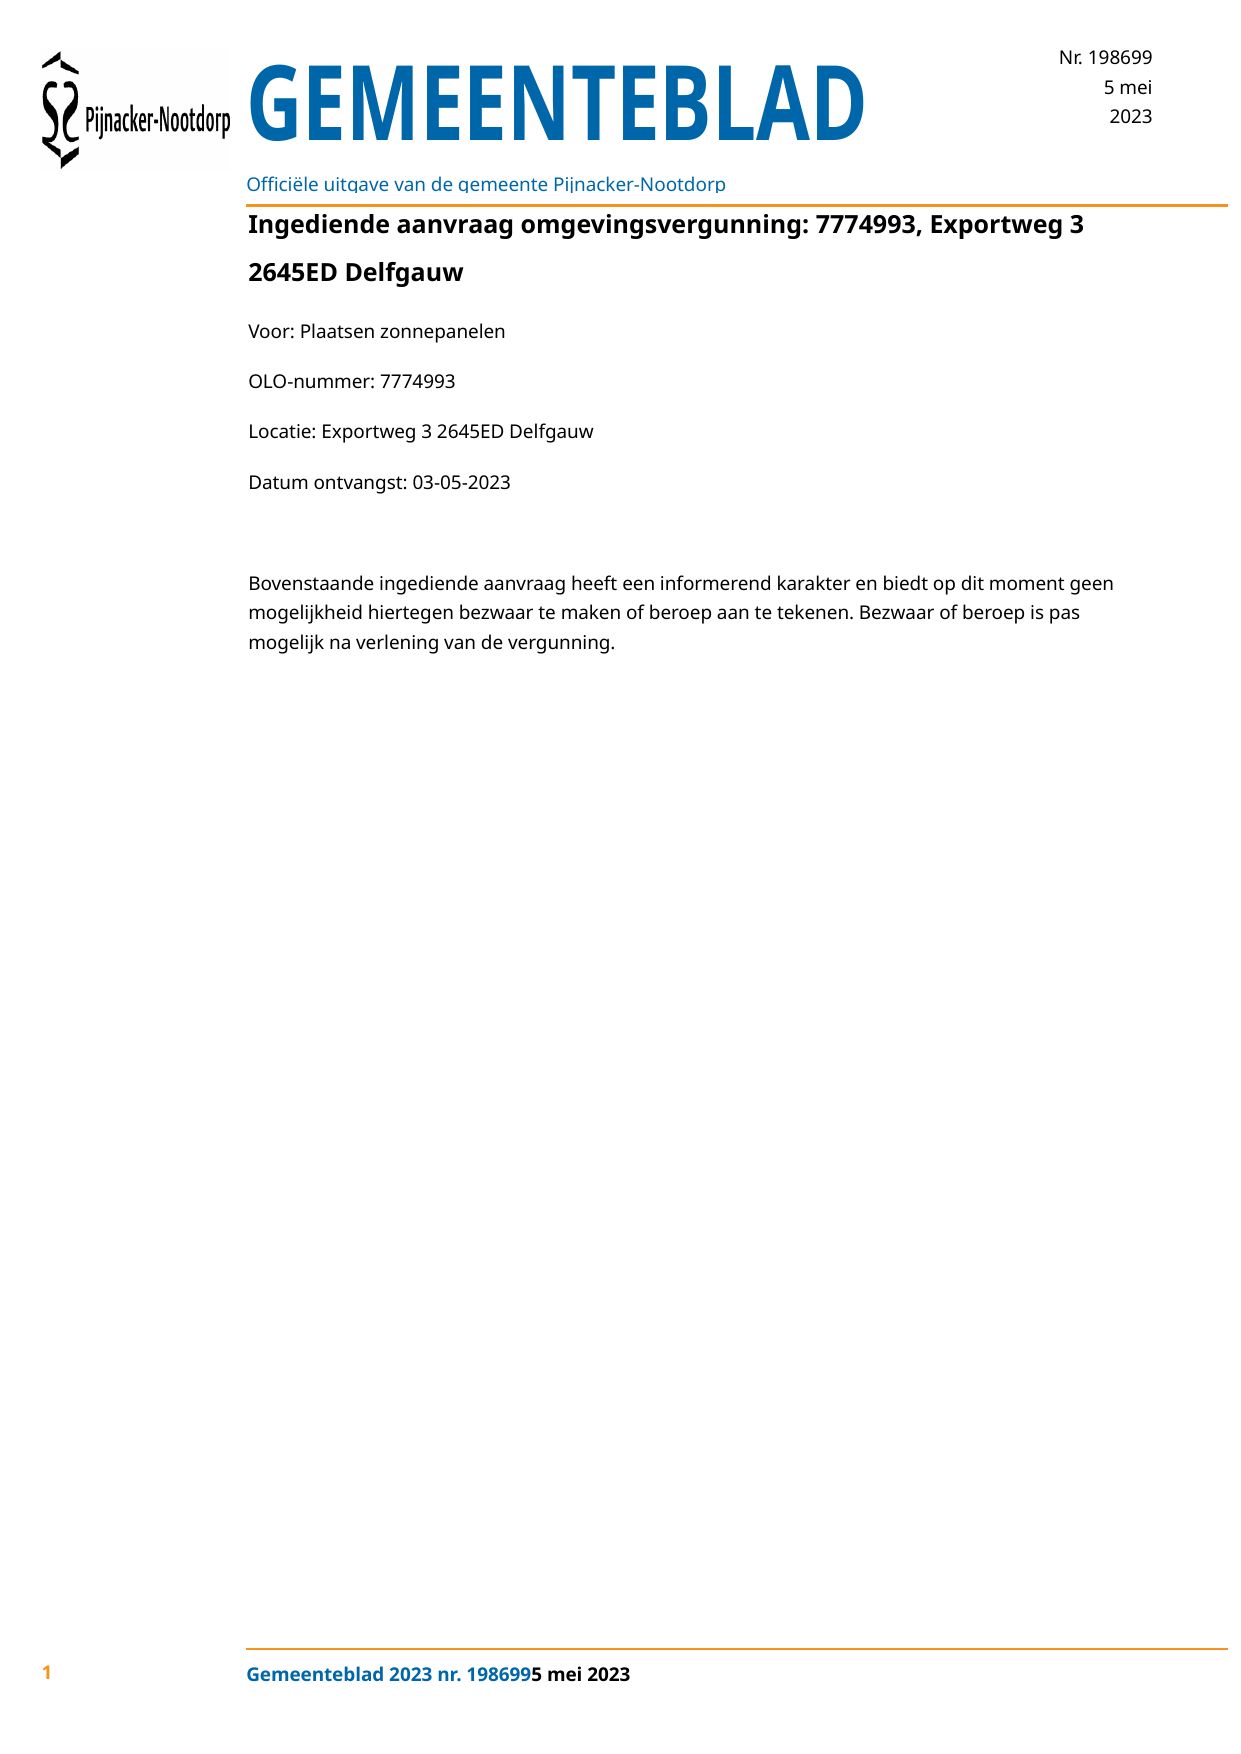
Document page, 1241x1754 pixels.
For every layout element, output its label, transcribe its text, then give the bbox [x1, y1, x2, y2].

text Locatie: Exportweg 3 2645ED Delfgauw [248, 419, 1152, 444]
picture [41, 47, 231, 172]
text Ingediende aanvraag omgevingsvergunning: 7774993, Exportweg 3 2645ED Delfgauw [248, 207, 1152, 288]
text Voor: Plaatsen zonnepanelen [248, 318, 1152, 344]
text Datum ontvangst: 03-05-2023 [248, 469, 1152, 495]
text Bovenstaande ingediende aanvraag heeft een informerend karakter en biedt op dit moment geen mogelijkheid hiertegen bezwaar te maken of beroep aan te tekenen. Bezwaar of beroep is pas mogelijk na verlening van de vergunning. [248, 570, 1152, 655]
text OLO-nummer: 7774993 [248, 368, 1152, 394]
